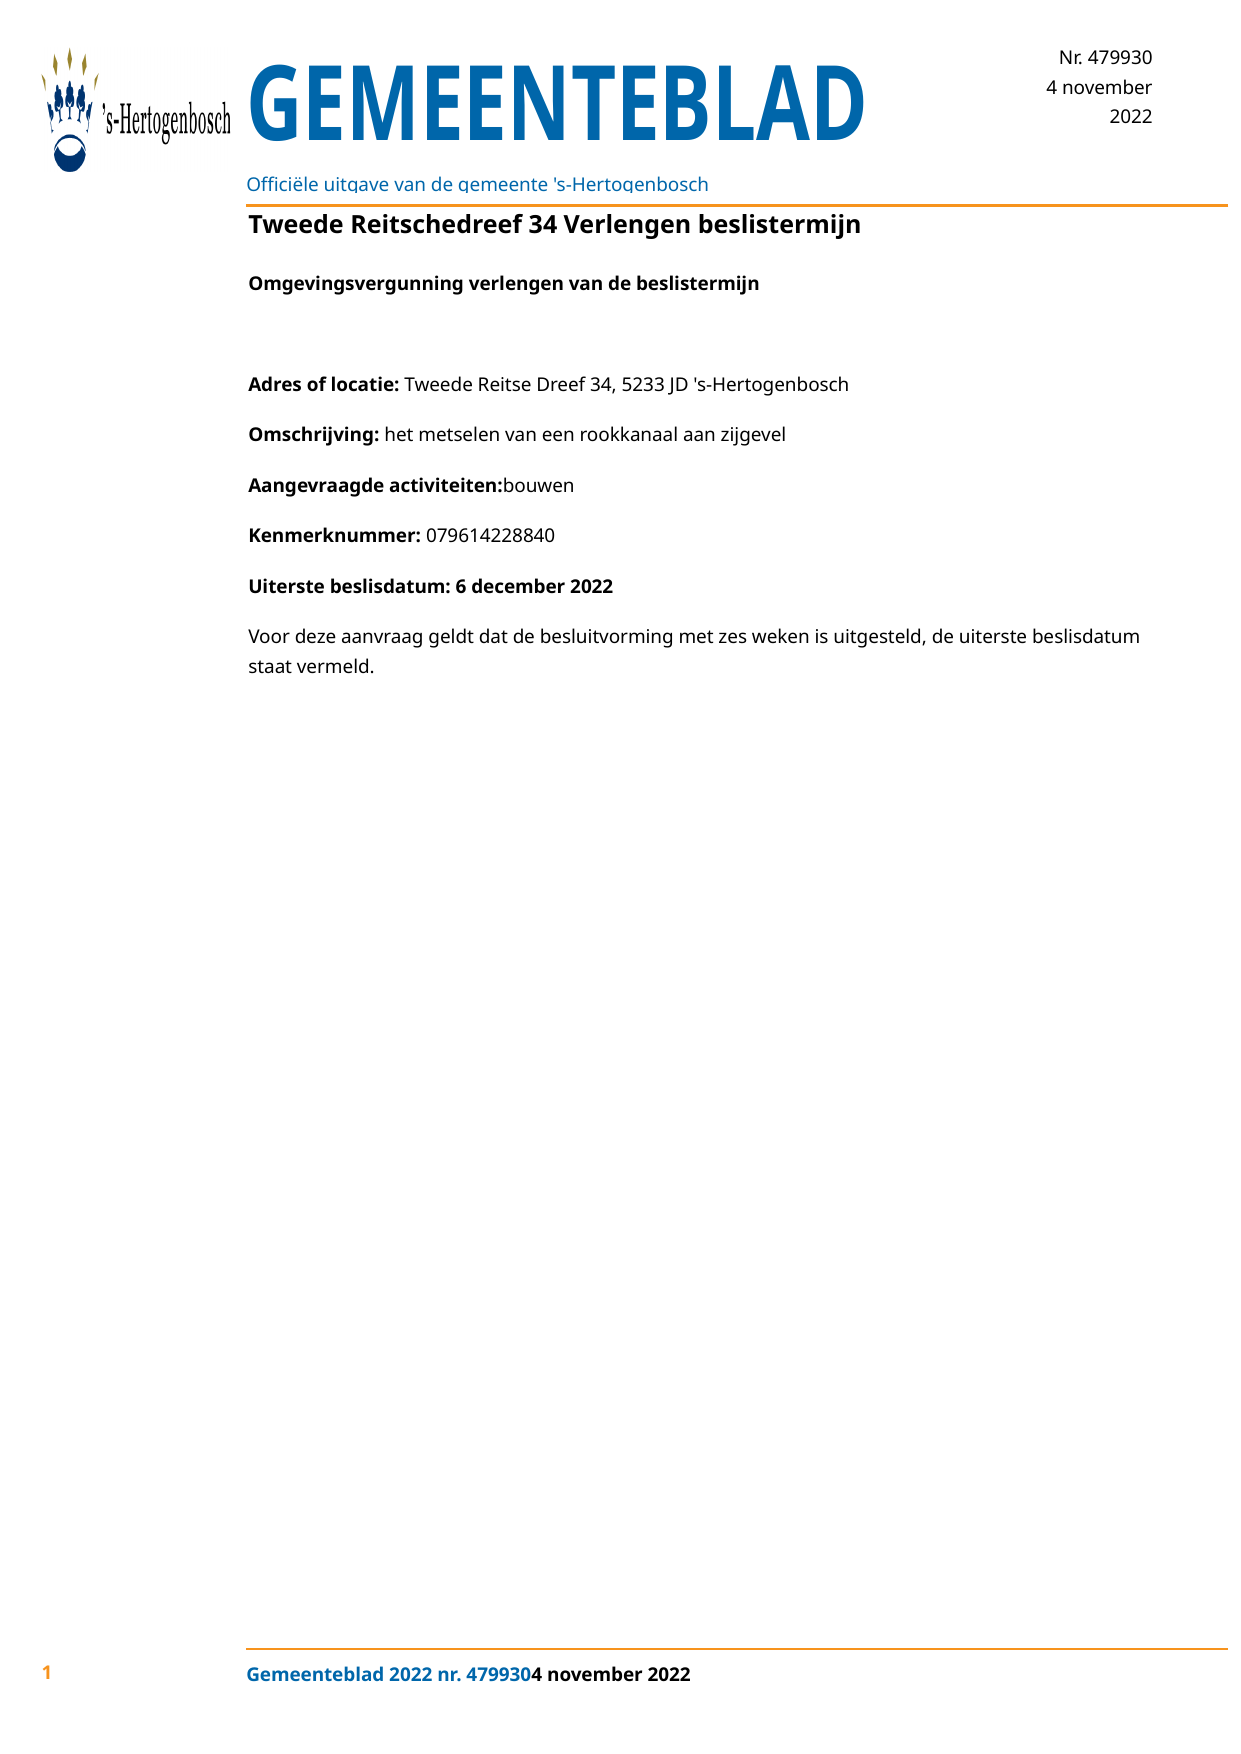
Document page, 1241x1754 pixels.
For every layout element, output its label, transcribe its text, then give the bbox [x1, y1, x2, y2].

text Voor deze aanvraag geldt dat de besluitvorming met zes weken is uitgesteld, de uiterste beslisdatum staat vermeld. [248, 623, 1152, 678]
text Omschrijving: het metselen van een rookkanaal aan zijgevel [248, 422, 1152, 447]
text Uiterste beslisdatum: 6 december 2022 [248, 573, 1152, 598]
text Kenmerknummer: 079614228840 [248, 522, 1152, 548]
text Adres of locatie: Tweede Reitse Dreef 34, 5233 JD 's-Hertogenbosch [248, 371, 1152, 397]
text Aangevraagde activiteiten:bouwen [248, 472, 1152, 498]
picture [41, 47, 231, 172]
text Omgevingsvergunning verlengen van de beslistermijn [248, 270, 1152, 296]
text Tweede Reitschedreef 34 Verlengen beslistermijn [248, 207, 1152, 241]
